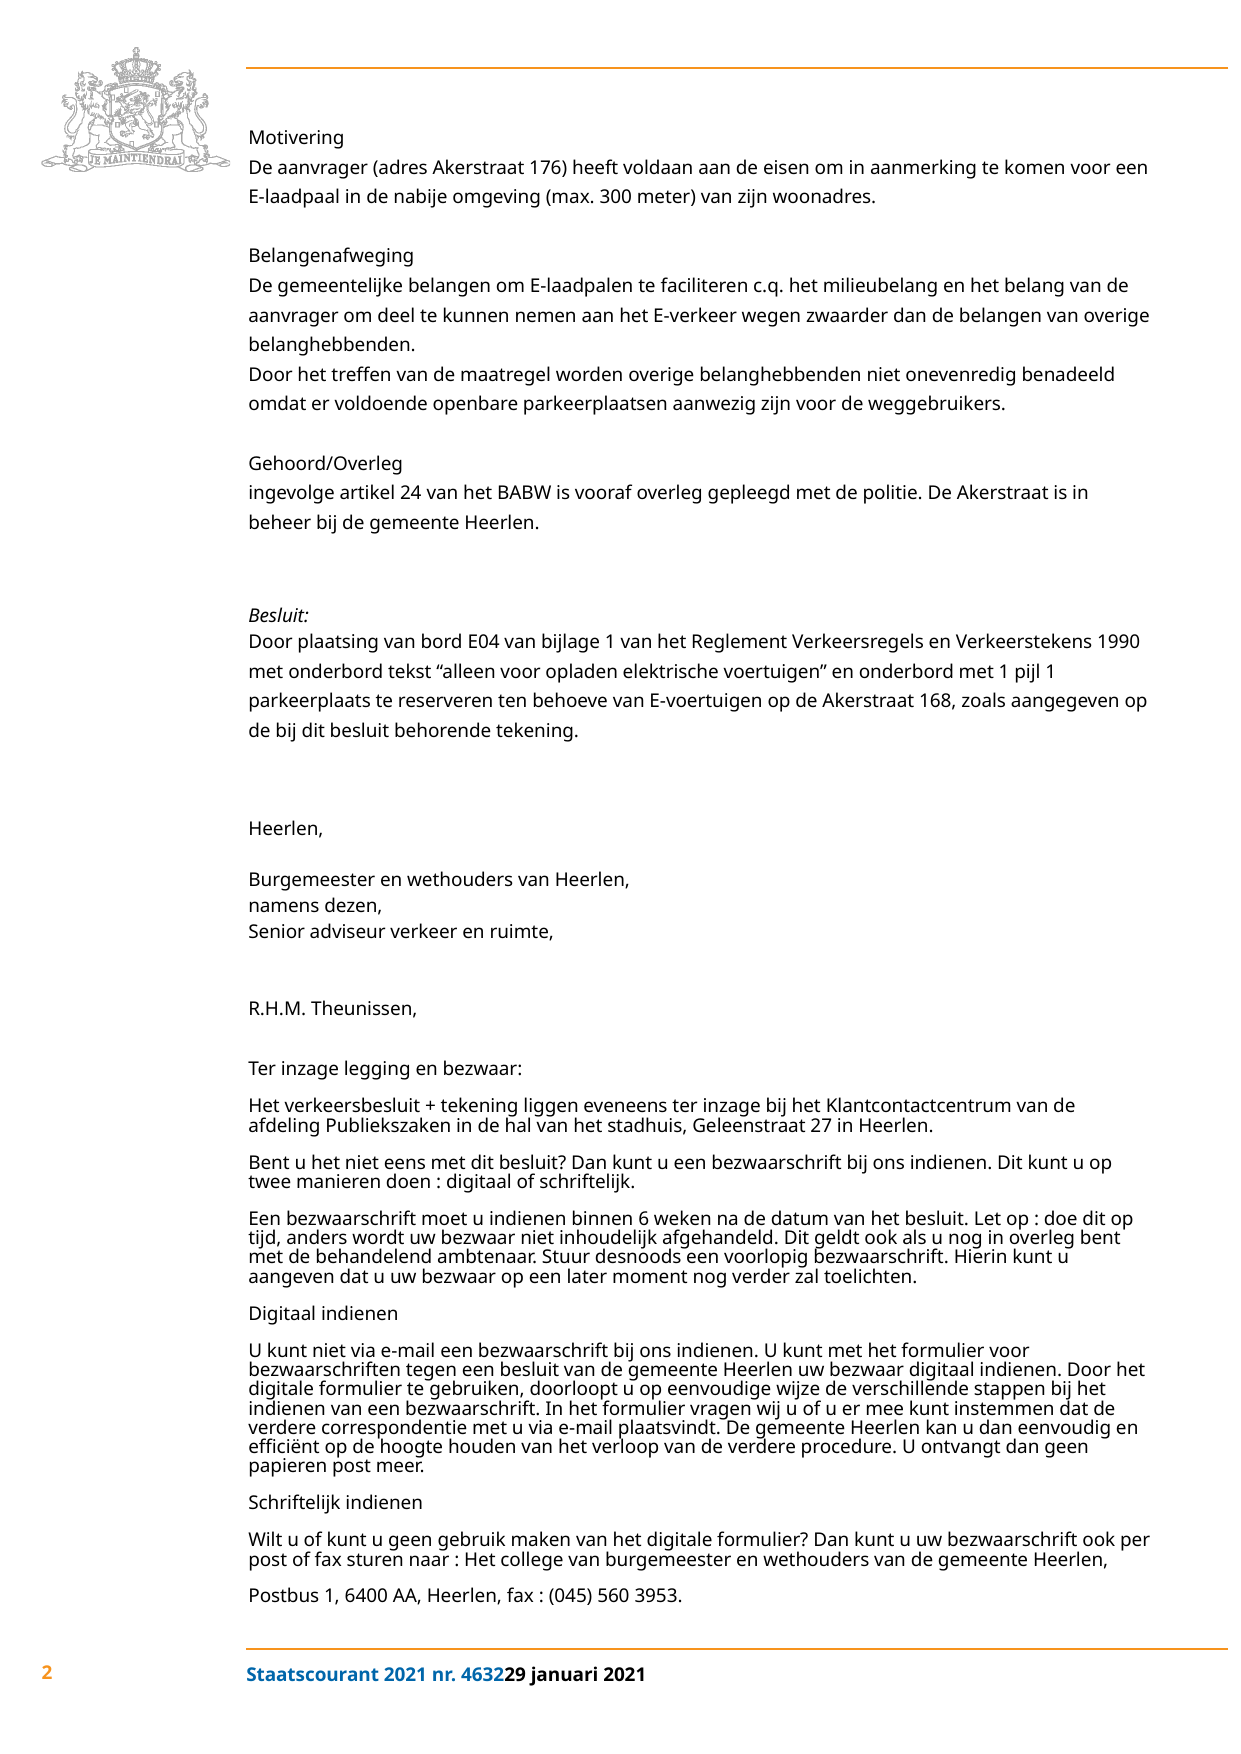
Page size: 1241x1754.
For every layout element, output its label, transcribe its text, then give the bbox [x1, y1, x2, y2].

text Postbus 1, 6400 AA, Heerlen, fax : (045) 560 3953. [248, 1587, 1152, 1607]
text De aanvrager (adres Akerstraat 176) heeft voldaan aan de eisen om in aanmerking te komen voor een E-laadpaal in de nabije omgeving (max. 300 meter) van zijn woonadres. [248, 154, 1152, 209]
text Het verkeersbesluit + tekening liggen eveneens ter inzage bij het Klantcontactcentrum van de afdeling Publiekszaken in de hal van het stadhuis, Geleenstraat 27 in Heerlen. [248, 1097, 1152, 1136]
text Motivering [248, 124, 1152, 150]
text Burgemeester en wethouders van Heerlen, [248, 867, 1152, 892]
text Digitaal indienen [248, 1305, 1152, 1324]
text Bent u het niet eens met dit besluit? Dan kunt u een bezwaarschrift bij ons indienen. Dit kunt u op twee manieren doen : digitaal of schriftelijk. [248, 1154, 1152, 1192]
text ingevolge artikel 24 van het BABW is vooraf overleg gepleegd met de politie. De Akerstraat is in beheer bij de gemeente Heerlen. [248, 479, 1152, 535]
picture [41, 47, 231, 172]
text Ter inzage legging en bezwaar: [248, 1060, 1152, 1080]
text Heerlen, [248, 815, 1152, 841]
text U kunt niet via e-mail een bezwaarschrift bij ons indienen. U kunt met het formulier voor bezwaarschriften tegen een besluit van de gemeente Heerlen uw bezwaar digitaal indienen. Door het digitale formulier te gebruiken, doorloopt u op eenvoudige wijze de verschillende stappen bij het indienen van een bezwaarschrift. In het formulier vragen wij u of u er mee kunt instemmen dat de verdere correspondentie met u via e-mail plaatsvindt. De gemeente Heerlen kan u dan eenvoudig en efficiënt op de hoogte houden van het verloop van de verdere procedure. U ontvangt dan geen papieren post meer. [248, 1342, 1152, 1477]
text R.H.M. Theunissen, [248, 995, 1152, 1021]
text Besluit: [248, 602, 1152, 628]
text Een bezwaarschrift moet u indienen binnen 6 weken na de datum van het besluit. Let op : doe dit op tijd, anders wordt uw bezwaar niet inhoudelijk afgehandeld. Dit geldt ook als u nog in overleg bent met de behandelend ambtenaar. Stuur desnoods een voorlopig bezwaarschrift. Hierin kunt u aangeven dat u uw bezwaar op een later moment nog verder zal toelichten. [248, 1210, 1152, 1287]
text Schriftelijk indienen [248, 1494, 1152, 1513]
text namens dezen, [248, 892, 1152, 918]
text Door plaatsing van bord E04 van bijlage 1 van het Reglement Verkeersregels en Verkeerstekens 1990 met onderbord tekst “alleen voor opladen elektrische voertuigen” en onderbord met 1 pijl 1 parkeerplaats te reserveren ten behoeve van E-voertuigen op de Akerstraat 168, zoals aangegeven op de bij dit besluit behorende tekening. [248, 628, 1152, 743]
text Gehoord/Overleg [248, 450, 1152, 476]
text Senior adviseur verkeer en ruimte, [248, 918, 1152, 944]
text Belangenafweging [248, 243, 1152, 268]
text De gemeentelijke belangen om E-laadpalen te faciliteren c.q. het milieubelang en het belang van de aanvrager om deel te kunnen nemen aan het E-verkeer wegen zwaarder dan de belangen van overige belanghebbenden. [248, 272, 1152, 357]
text Door het treffen van de maatregel worden overige belanghebbenden niet onevenredig benadeeld omdat er voldoende openbare parkeerplaatsen aanwezig zijn voor de weggebruikers. [248, 361, 1152, 416]
text Wilt u of kunt u geen gebruik maken van het digitale formulier? Dan kunt u uw bezwaarschrift ook per post of fax sturen naar : Het college van burgemeester en wethouders van de gemeente Heerlen, [248, 1531, 1152, 1570]
